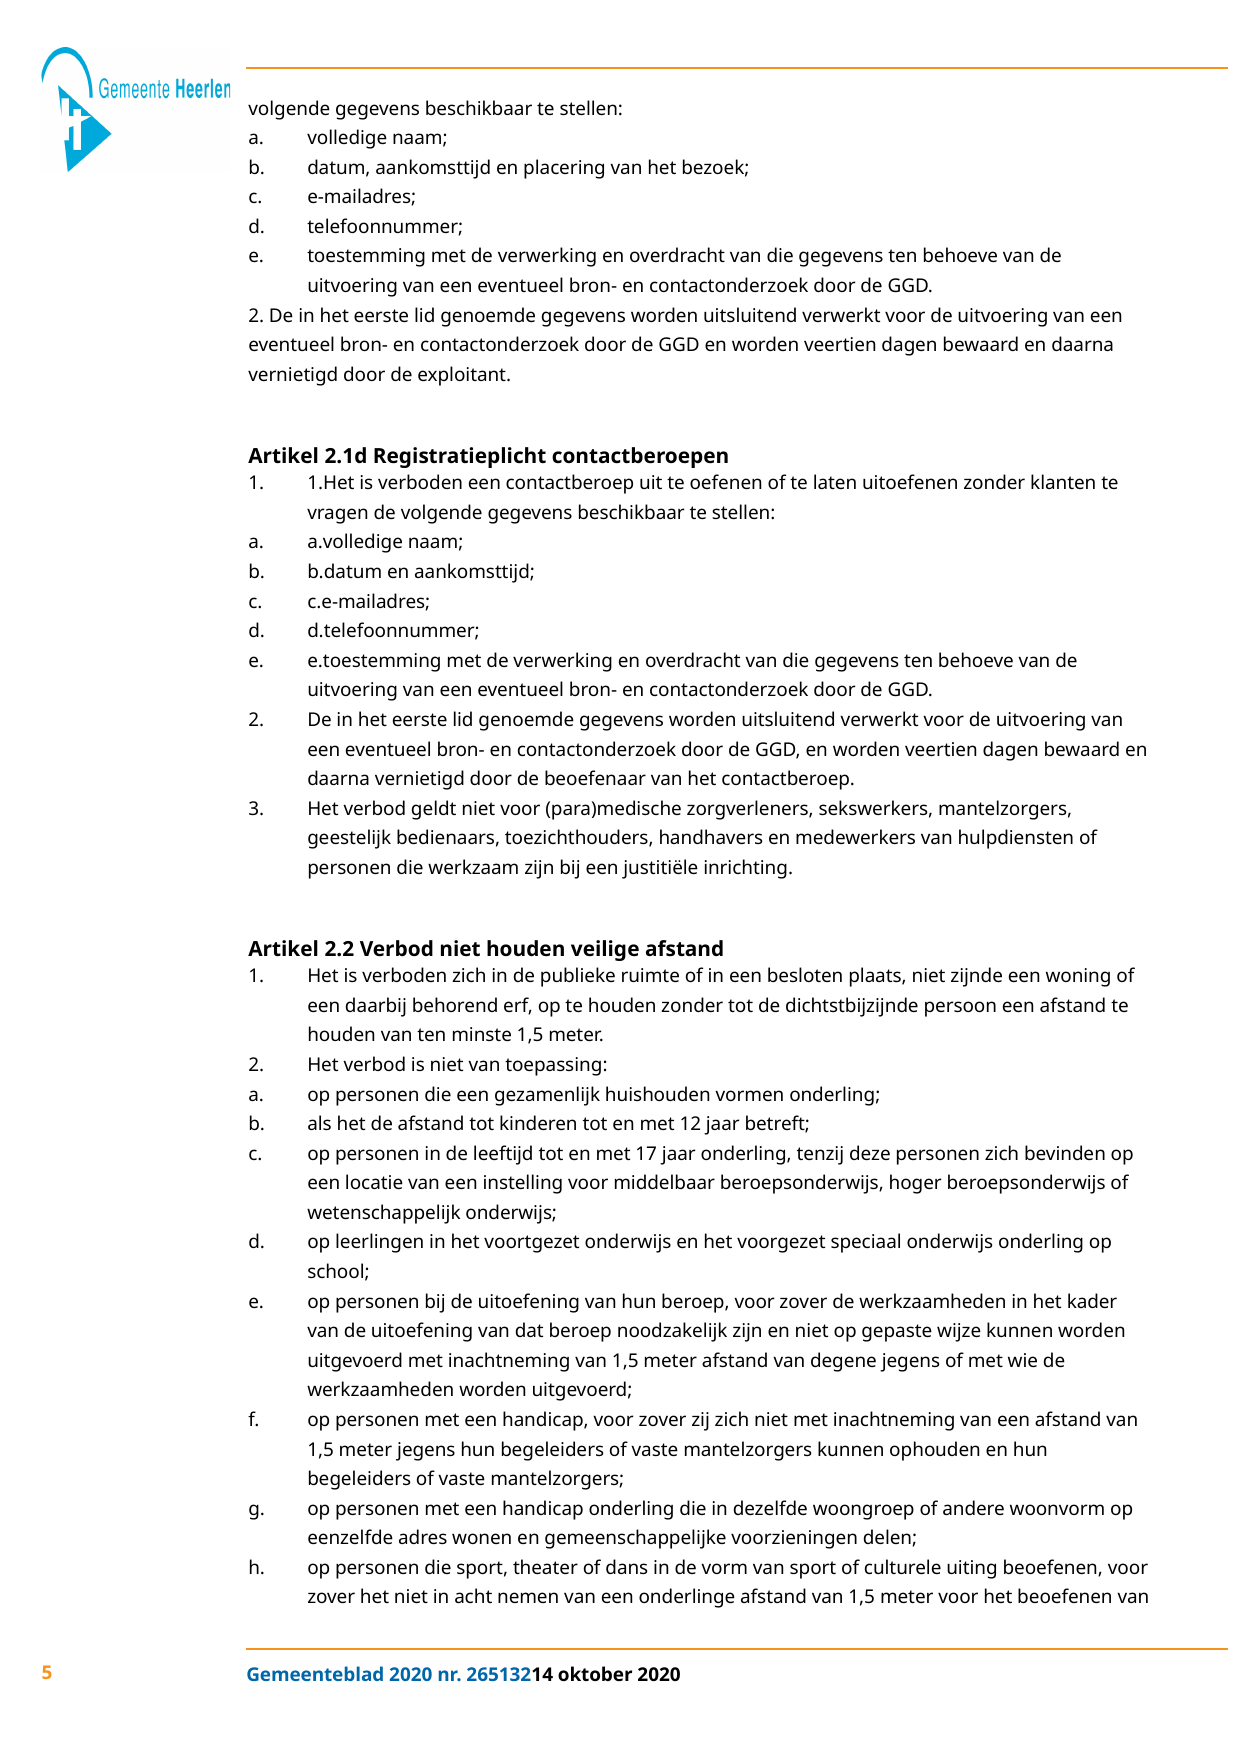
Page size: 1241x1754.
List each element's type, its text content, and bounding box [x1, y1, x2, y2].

list op personen met een handicap, voor zover zij zich niet met inachtneming van een afstand van 1,5 meter jegens hun begeleiders of vaste mantelzorgers kunnen ophouden en hun begeleiders of vaste mantelzorgers; [248, 1406, 1152, 1491]
list e.toestemming met de verwerking en overdracht van die gegevens ten behoeve van de uitvoering van een eventueel bron- en contactonderzoek door de GGD. [248, 647, 1152, 702]
text Artikel 2.2 Verbod niet houden veilige afstand [248, 934, 1152, 962]
list 1.Het is verboden een contactberoep uit te oefenen of te laten uitoefenen zonder klanten te vragen de volgende gegevens beschikbaar te stellen: [248, 469, 1152, 525]
list op personen die een gezamenlijk huishouden vormen onderling; [248, 1081, 1152, 1107]
list b.datum en aankomsttijd; [248, 558, 1152, 584]
list als het de afstand tot kinderen tot en met 12 jaar betreft; [248, 1110, 1152, 1136]
text volgende gegevens beschikbaar te stellen: [248, 95, 1152, 121]
list Het is verboden zich in de publieke ruimte of in een besloten plaats, niet zijnde een woning of een daarbij behorend erf, op te houden zonder tot de dichtstbijzijnde persoon een afstand te houden van ten minste 1,5 meter. [248, 962, 1152, 1047]
list op leerlingen in het voortgezet onderwijs en het voorgezet speciaal onderwijs onderling op school; [248, 1229, 1152, 1284]
picture [41, 47, 59, 70]
text Artikel 2.1d Registratieplicht contactberoepen [248, 441, 1152, 469]
list toestemming met de verwerking en overdracht van die gegevens ten behoeve van de uitvoering van een eventueel bron- en contactonderzoek door de GGD. [248, 243, 1152, 298]
list op personen die sport, theater of dans in de vorm van sport of culturele uiting beoefenen, voor zover het niet in acht nemen van een onderlinge afstand van 1,5 meter voor het beoefenen van [248, 1554, 1152, 1609]
list d.telefoonnummer; [248, 617, 1152, 643]
list Het verbod geldt niet voor (para)medische zorgverleners, sekswerkers, mantelzorgers, geestelijk bedienaars, toezichthouders, handhavers en medewerkers van hulpdiensten of personen die werkzaam zijn bij een justitiële inrichting. [248, 795, 1152, 880]
list op personen in de leeftijd tot en met 17 jaar onderling, tenzij deze personen zich bevinden op een locatie van een instelling voor middelbaar beroepsonderwijs, hoger beroepsonderwijs of wetenschappelijk onderwijs; [248, 1140, 1152, 1225]
list op personen met een handicap onderling die in dezelfde woongroep of andere woonvorm op eenzelfde adres wonen en gemeenschappelijke voorzieningen delen; [248, 1495, 1152, 1550]
list De in het eerste lid genoemde gegevens worden uitsluitend verwerkt voor de uitvoering van een eventueel bron- en contactonderzoek door de GGD, en worden veertien dagen bewaard en daarna vernietigd door de beoefenaar van het contactberoep. [248, 706, 1152, 791]
list a.volledige naam; [248, 529, 1152, 554]
list op personen bij de uitoefening van hun beroep, voor zover de werkzaamheden in het kader van de uitoefening van dat beroep noodzakelijk zijn en niet op gepaste wijze kunnen worden uitgevoerd met inachtneming van 1,5 meter afstand van degene jegens of met wie de werkzaamheden worden uitgevoerd; [248, 1288, 1152, 1402]
list e-mailadres; [248, 183, 1152, 209]
picture [41, 47, 231, 172]
list telefoonnummer; [248, 213, 1152, 239]
list datum, aankomsttijd en placering van het bezoek; [248, 154, 1152, 180]
text 2. De in het eerste lid genoemde gegevens worden uitsluitend verwerkt voor de uitvoering van een eventueel bron- en contactonderzoek door de GGD en worden veertien dagen bewaard en daarna vernietigd door de exploitant. [248, 302, 1152, 387]
list Het verbod is niet van toepassing: [248, 1051, 1152, 1077]
list c.e-mailadres; [248, 588, 1152, 613]
list volledige naam; [248, 124, 1152, 150]
